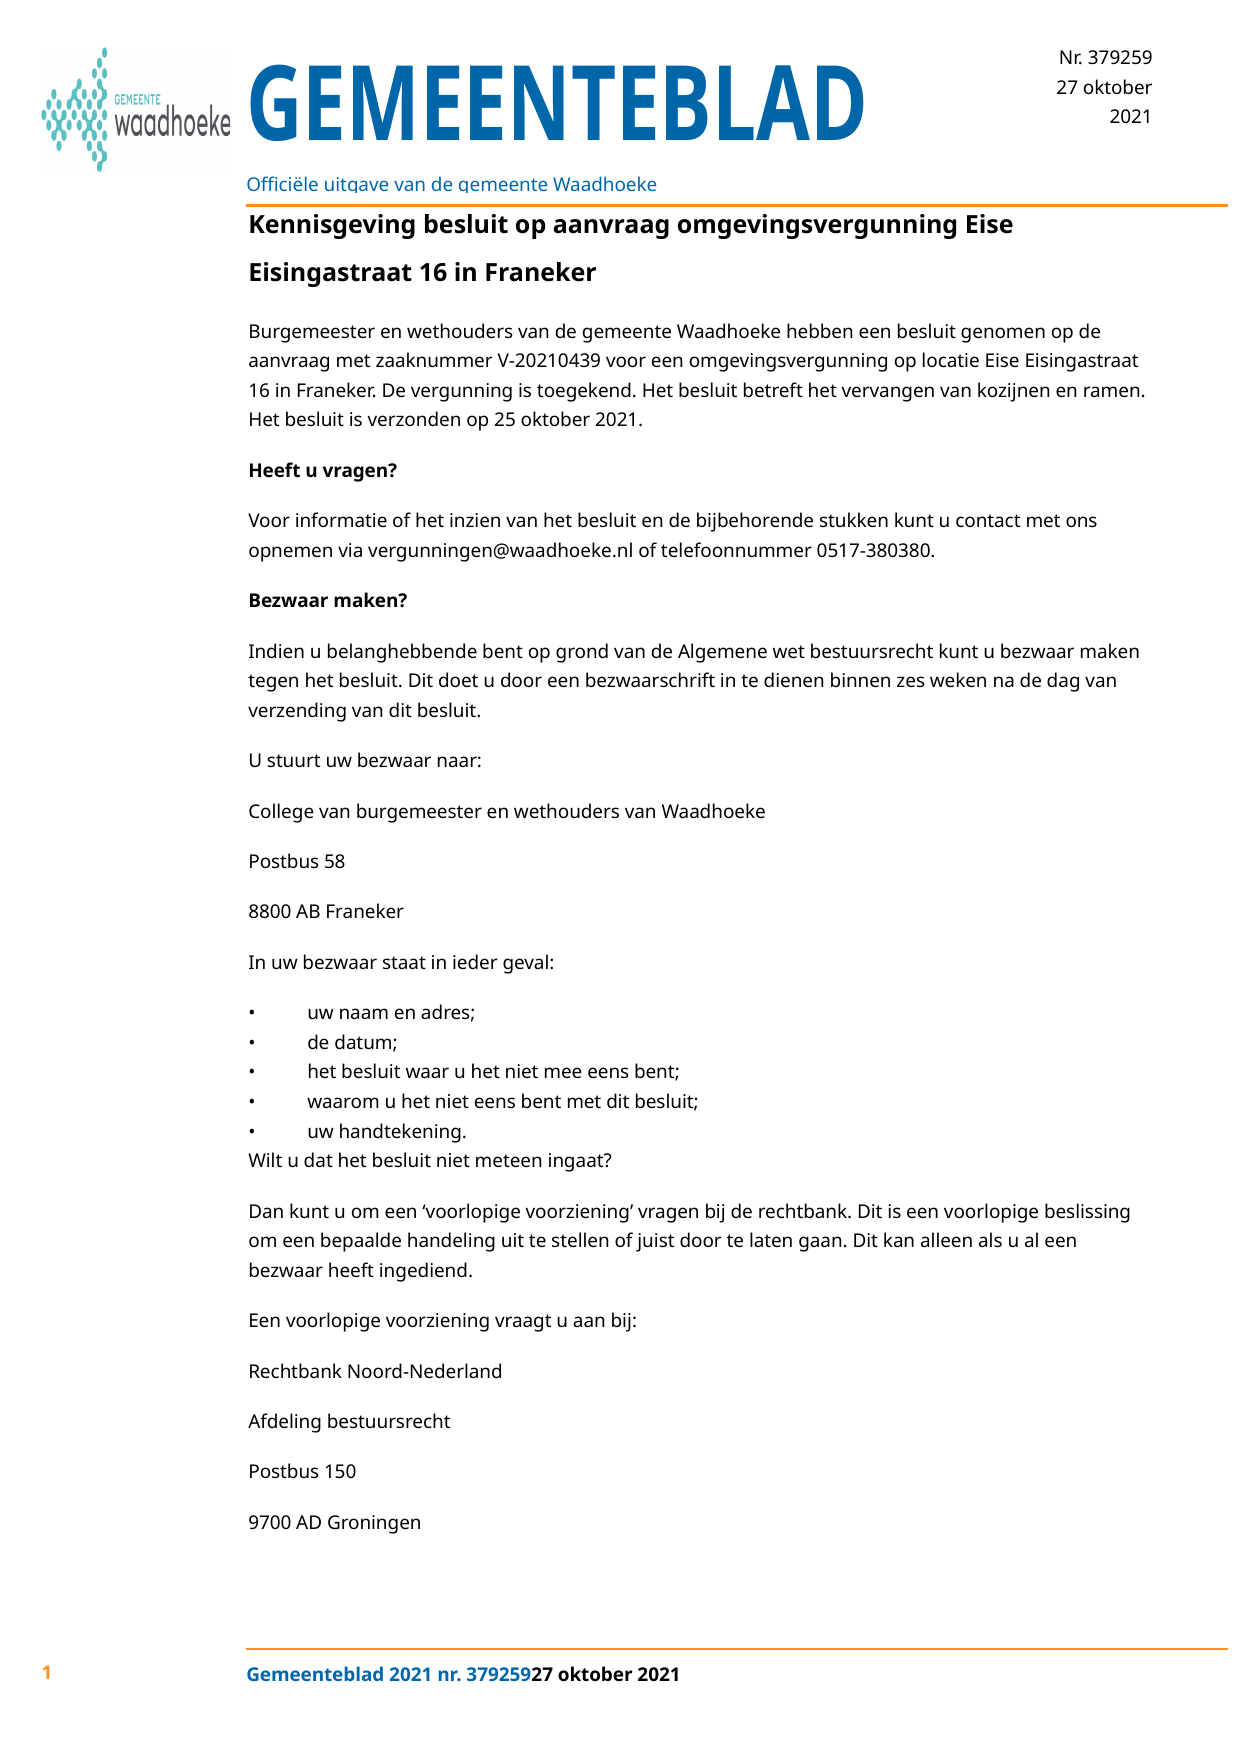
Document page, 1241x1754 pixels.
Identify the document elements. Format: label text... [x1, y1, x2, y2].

text Rechtbank Noord-Nederland [248, 1358, 1152, 1384]
text Wilt u dat het besluit niet meteen ingaat? [248, 1147, 1152, 1173]
text Kennisgeving besluit op aanvraag omgevingsvergunning Eise Eisingastraat 16 in Franeker [248, 207, 1152, 288]
text College van burgemeester en wethouders van Waadhoeke [248, 798, 1152, 824]
list waarom u het niet eens bent met dit besluit; [248, 1088, 1152, 1114]
text Postbus 150 [248, 1459, 1152, 1484]
text U stuurt uw bezwaar naar: [248, 747, 1152, 773]
list de datum; [248, 1029, 1152, 1055]
text Dan kunt u om een ‘voorlopige voorziening’ vragen bij de rechtbank. Dit is een voorlopige beslissing om een bepaalde handeling uit te stellen of juist door te laten gaan. Dit kan alleen als u al een bezwaar heeft ingediend. [248, 1198, 1152, 1283]
text 9700 AD Groningen [248, 1509, 1152, 1535]
text Heeft u vragen? [248, 457, 1152, 483]
text Een voorlopige voorziening vraagt u aan bij: [248, 1307, 1152, 1333]
text Postbus 58 [248, 848, 1152, 874]
text Indien u belanghebbende bent op grond van de Algemene wet bestuursrecht kunt u bezwaar maken tegen het besluit. Dit doet u door een bezwaarschrift in te dienen binnen zes weken na de dag van verzending van dit besluit. [248, 638, 1152, 723]
text Bezwaar maken? [248, 587, 1152, 613]
text Afdeling bestuursrecht [248, 1408, 1152, 1434]
list uw handtekening. [248, 1118, 1152, 1144]
picture [41, 47, 231, 172]
text Voor informatie of het inzien van het besluit en de bijbehorende stukken kunt u contact met ons opnemen via vergunningen@waadhoeke.nl of telefoonnummer 0517-380380. [248, 507, 1152, 563]
list uw naam en adres; [248, 999, 1152, 1025]
text In uw bezwaar staat in ieder geval: [248, 949, 1152, 975]
text 8800 AB Franeker [248, 899, 1152, 924]
list het besluit waar u het niet mee eens bent; [248, 1059, 1152, 1084]
text Burgemeester en wethouders van de gemeente Waadhoeke hebben een besluit genomen op de aanvraag met zaaknummer V-20210439 voor een omgevingsvergunning op locatie Eise Eisingastraat 16 in Franeker. De vergunning is toegekend. Het besluit betreft het vervangen van kozijnen en ramen. Het besluit is verzonden op 25 oktober 2021. [248, 318, 1152, 432]
